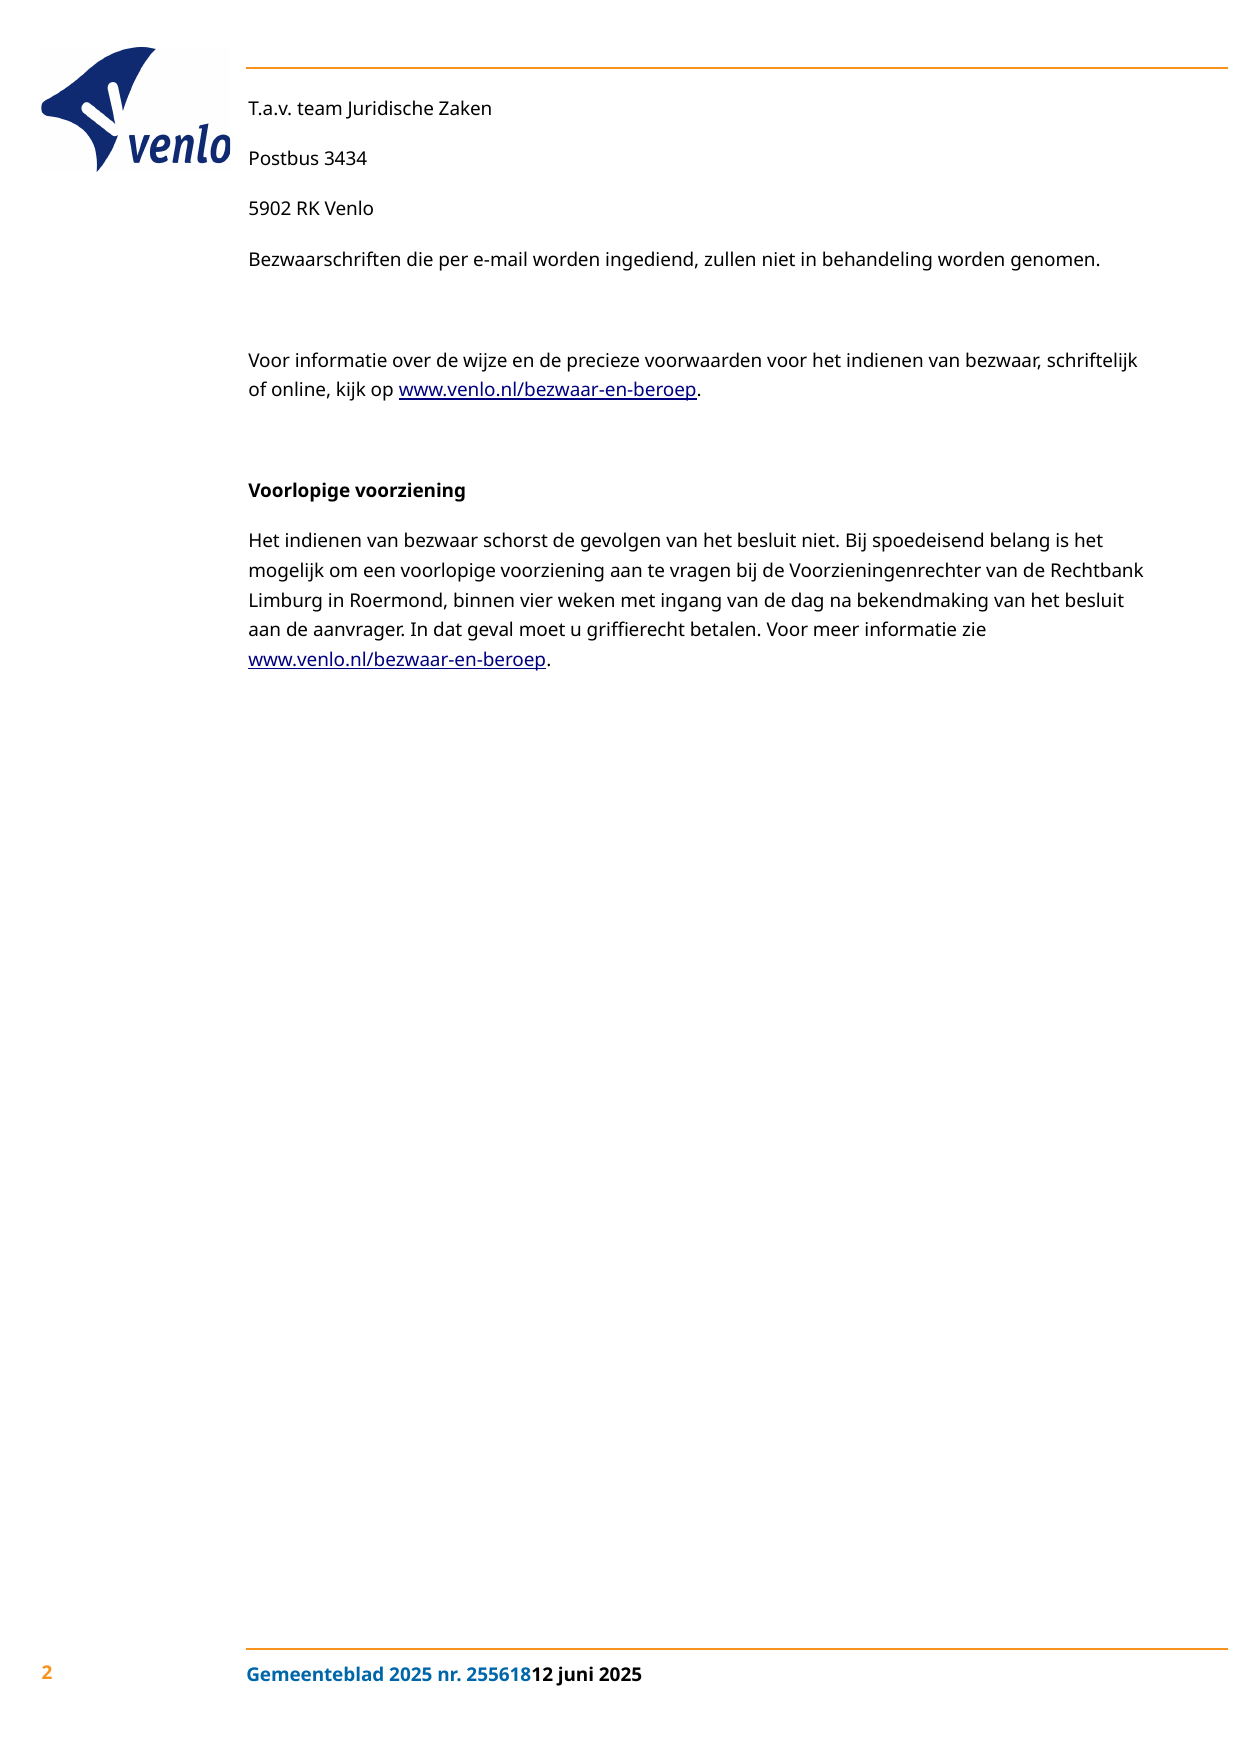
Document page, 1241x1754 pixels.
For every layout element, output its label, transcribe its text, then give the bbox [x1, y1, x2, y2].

text Voor informatie over de wijze en de precieze voorwaarden voor het indienen van bezwaar, schriftelijk of online, kijk op www.venlo.nl/bezwaar-en-beroep. [248, 347, 1152, 402]
text Voorlopige voorziening [248, 477, 1152, 503]
text 5902 RK Venlo [248, 196, 1152, 221]
text Postbus 3434 [248, 145, 1152, 171]
text Het indienen van bezwaar schorst de gevolgen van het besluit niet. Bij spoedeisend belang is het mogelijk om een voorlopige voorziening aan te vragen bij de Voorzieningenrechter van de Rechtbank Limburg in Roermond, binnen vier weken met ingang van de dag na bekendmaking van het besluit aan de aanvrager. In dat geval moet u griffierecht betalen. Voor meer informatie zie www.venlo.nl/bezwaar-en-beroep. [248, 528, 1152, 672]
text T.a.v. team Juridische Zaken [248, 95, 1152, 121]
text Bezwaarschriften die per e-mail worden ingediend, zullen niet in behandeling worden genomen. [248, 246, 1152, 272]
picture [41, 47, 231, 172]
